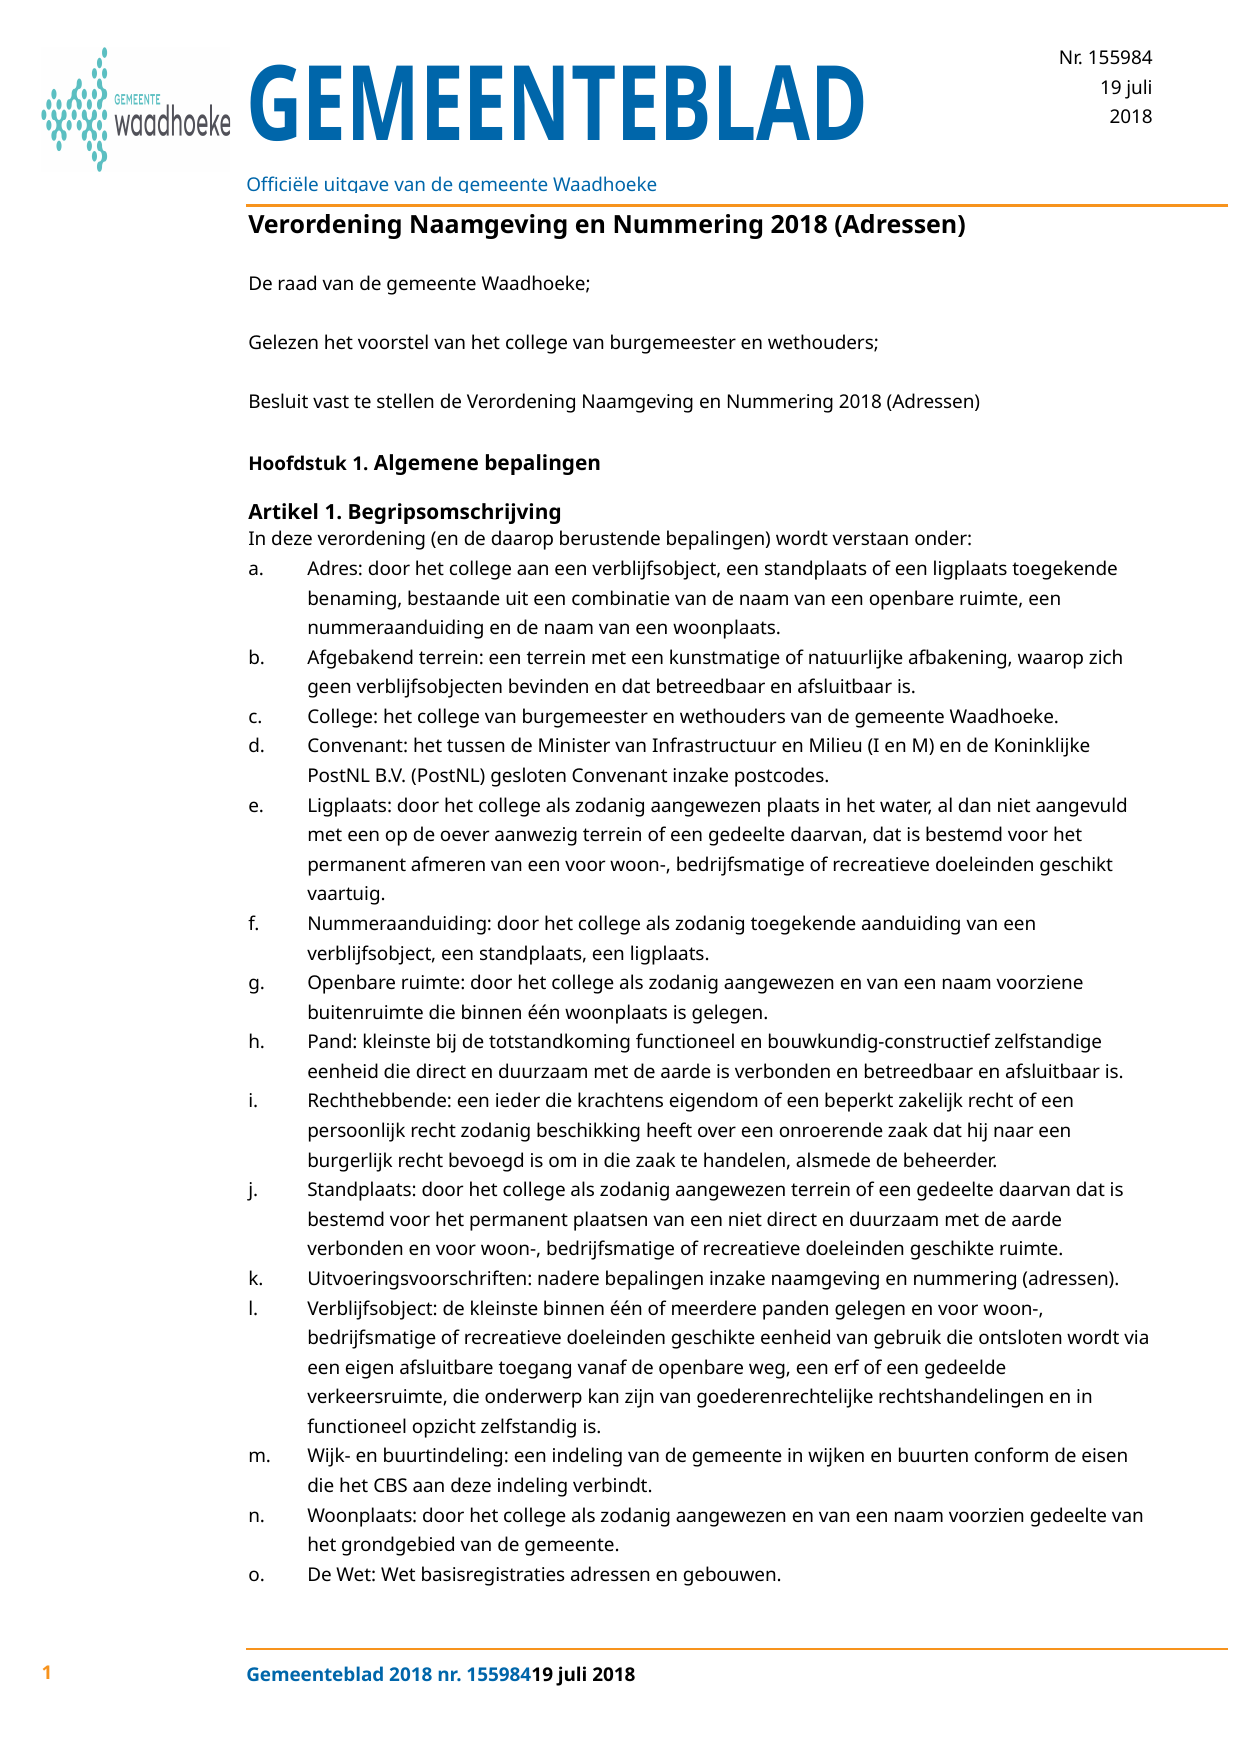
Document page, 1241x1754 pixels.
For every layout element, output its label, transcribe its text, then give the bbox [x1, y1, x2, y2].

list Pand: kleinste bij de totstandkoming functioneel en bouwkundig-constructief zelfstandige eenheid die direct en duurzaam met de aarde is verbonden en betreedbaar en afsluitbaar is. [248, 1028, 1152, 1084]
text Artikel 1. Begripsomschrijving [248, 497, 1152, 526]
list College: het college van burgemeester en wethouders van de gemeente Waadhoeke. [248, 703, 1152, 729]
list Adres: door het college aan een verblijfsobject, een standplaats of een ligplaats toegekende benaming, bestaande uit een combinatie van de naam van een openbare ruimte, een nummeraanduiding en de naam van een woonplaats. [248, 555, 1152, 640]
text Verordening Naamgeving en Nummering 2018 (Adressen) [248, 207, 1152, 241]
list Woonplaats: door het college als zodanig aangewezen en van een naam voorzien gedeelte van het grondgebied van de gemeente. [248, 1502, 1152, 1557]
text De raad van de gemeente Waadhoeke; [248, 270, 1152, 296]
list De Wet: Wet basisregistraties adressen en gebouwen. [248, 1561, 1152, 1587]
list Openbare ruimte: door het college als zodanig aangewezen en van een naam voorziene buitenruimte die binnen één woonplaats is gelegen. [248, 969, 1152, 1024]
list Ligplaats: door het college als zodanig aangewezen plaats in het water, al dan niet aangevuld met een op de oever aanwezig terrein of een gedeelte daarvan, dat is bestemd voor het permanent afmeren van een voor woon-, bedrijfsmatige of recreatieve doeleinden geschikt vaartuig. [248, 792, 1152, 906]
list Standplaats: door het college als zodanig aangewezen terrein of een gedeelte daarvan dat is bestemd voor het permanent plaatsen van een niet direct en duurzaam met de aarde verbonden en voor woon-, bedrijfsmatige of recreatieve doeleinden geschikte ruimte. [248, 1176, 1152, 1261]
picture [41, 47, 231, 172]
text Besluit vast te stellen de Verordening Naamgeving en Nummering 2018 (Adressen) [248, 389, 1152, 414]
list Verblijfsobject: de kleinste binnen één of meerdere panden gelegen en voor woon-, bedrijfsmatige of recreatieve doeleinden geschikte eenheid van gebruik die ontsloten wordt via een eigen afsluitbare toegang vanaf de openbare weg, een erf of een gedeelde verkeersruimte, die onderwerp kan zijn van goederenrechtelijke rechtshandelingen en in functioneel opzicht zelfstandig is. [248, 1295, 1152, 1439]
list Uitvoeringsvoorschriften: nadere bepalingen inzake naamgeving en nummering (adressen). [248, 1265, 1152, 1291]
text Gelezen het voorstel van het college van burgemeester en wethouders; [248, 329, 1152, 355]
text Hoofdstuk 1. Algemene bepalingen [248, 448, 1152, 476]
list Wijk- en buurtindeling: een indeling van de gemeente in wijken en buurten conform de eisen die het CBS aan deze indeling verbindt. [248, 1443, 1152, 1498]
list Convenant: het tussen de Minister van Infrastructuur en Milieu (I en M) en de Koninklijke PostNL B.V. (PostNL) gesloten Convenant inzake postcodes. [248, 733, 1152, 788]
list Nummeraanduiding: door het college als zodanig toegekende aanduiding van een verblijfsobject, een standplaats, een ligplaats. [248, 910, 1152, 965]
text In deze verordening (en de daarop berustende bepalingen) wordt verstaan onder: [248, 526, 1152, 551]
list Afgebakend terrein: een terrein met een kunstmatige of natuurlijke afbakening, waarop zich geen verblijfsobjecten bevinden en dat betreedbaar en afsluitbaar is. [248, 644, 1152, 699]
list Rechthebbende: een ieder die krachtens eigendom of een beperkt zakelijk recht of een persoonlijk recht zodanig beschikking heeft over een onroerende zaak dat hij naar een burgerlijk recht bevoegd is om in die zaak te handelen, alsmede de beheerder. [248, 1088, 1152, 1172]
